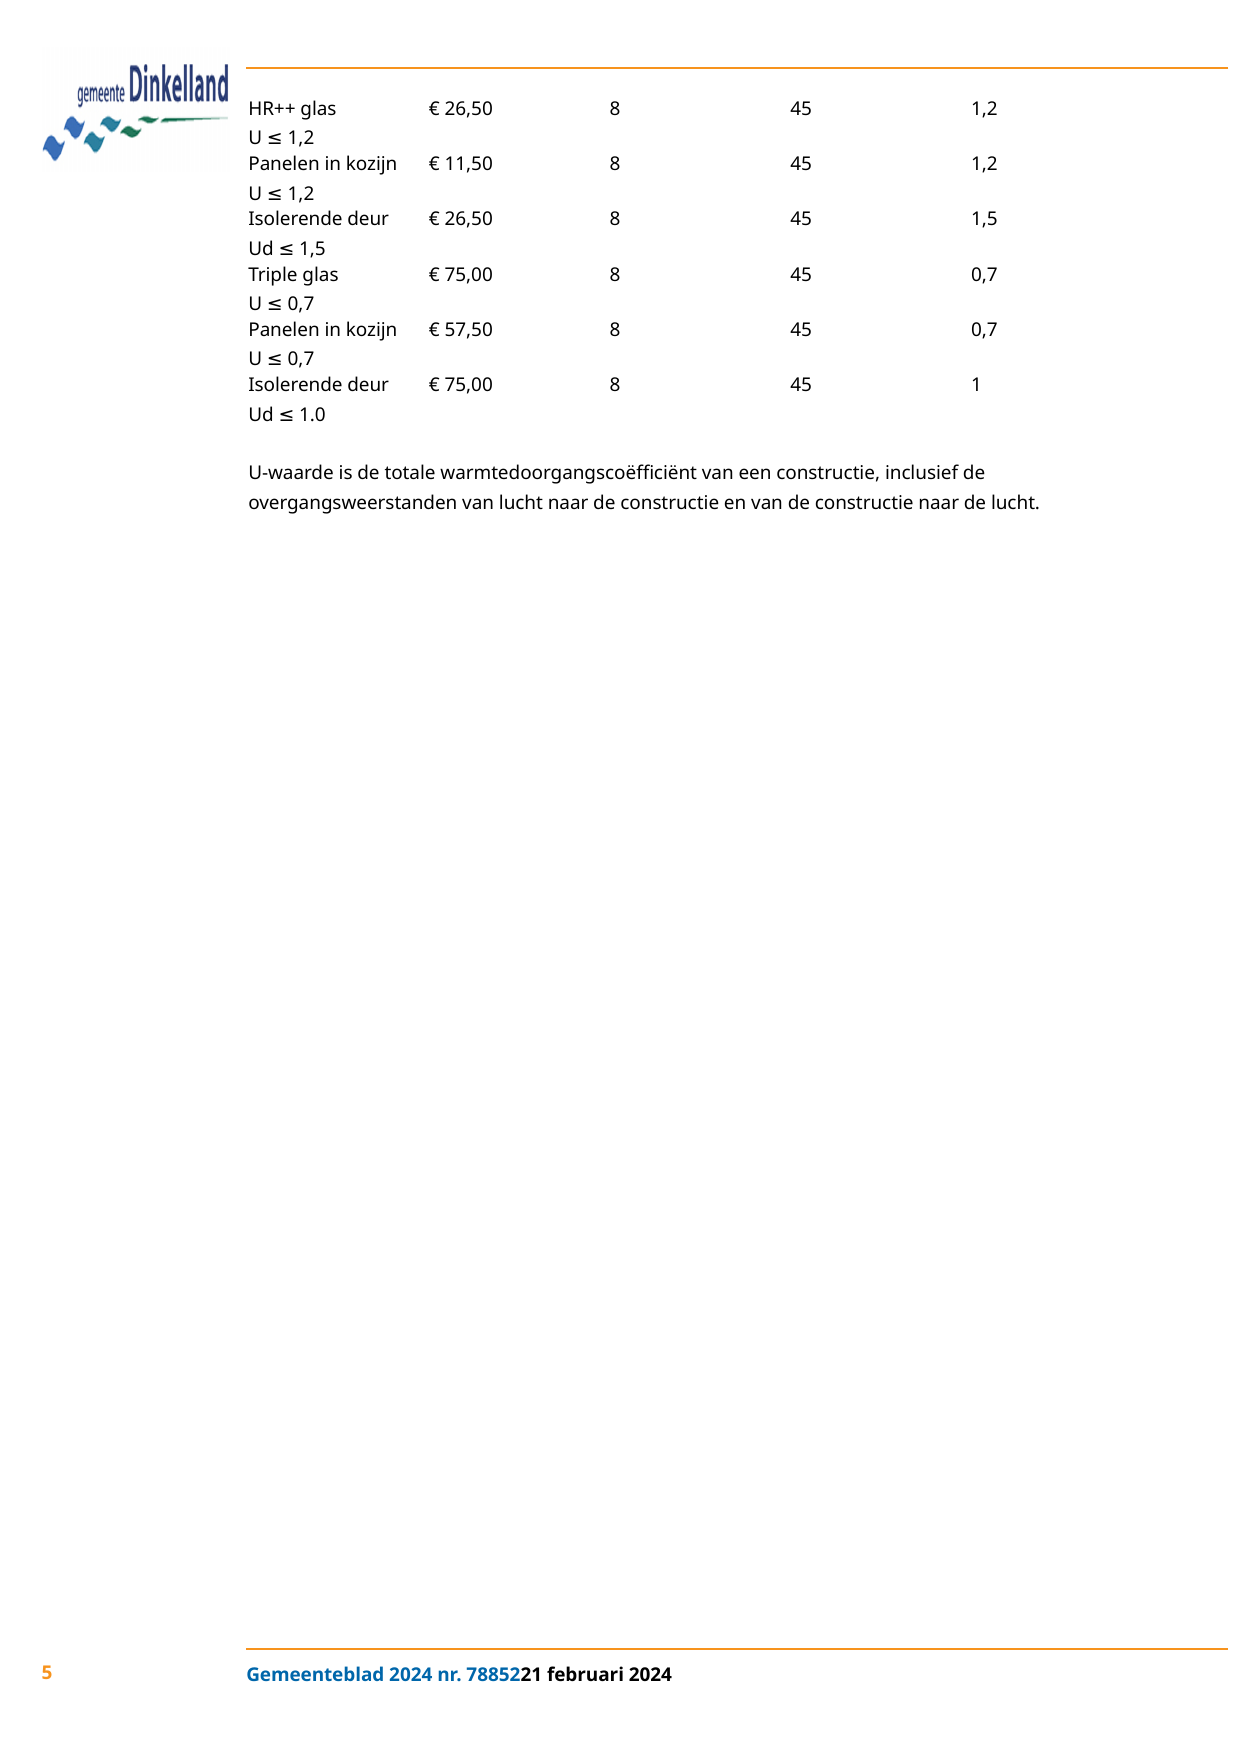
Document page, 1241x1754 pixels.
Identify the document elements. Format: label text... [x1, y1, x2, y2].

text U-waarde is de totale warmtedoorgangscoëfficiënt van een constructie, inclusief de overgangsweerstanden van lucht naar de constructie en van de constructie naar de lucht. [248, 459, 1152, 515]
table_cell 45 [790, 316, 971, 371]
table_cell 0,7 [971, 261, 1152, 316]
table_cell Isolerende deur Ud ≤ 1,5 [248, 205, 429, 261]
table_cell € 26,50 [429, 95, 609, 150]
table_cell € 75,00 [429, 261, 609, 316]
table_cell 45 [790, 150, 971, 205]
table_cell 8 [609, 95, 790, 150]
table_cell 1,5 [971, 205, 1152, 261]
table_cell 8 [609, 261, 790, 316]
table_cell Isolerende deur Ud ≤ 1.0 [248, 371, 429, 427]
table_cell 45 [790, 95, 971, 150]
table_cell HR++ glas U ≤ 1,2 [248, 95, 429, 150]
table_cell Panelen in kozijn U ≤ 0,7 [248, 316, 429, 371]
table_cell € 26,50 [429, 205, 609, 261]
table_cell 1,2 [971, 95, 1152, 150]
table_cell 8 [609, 316, 790, 371]
picture [41, 47, 231, 172]
table_cell € 11,50 [429, 150, 609, 205]
table_cell 1,2 [971, 150, 1152, 205]
table_cell Panelen in kozijn U ≤ 1,2 [248, 150, 429, 205]
table_cell 8 [609, 371, 790, 427]
table_cell 0,7 [971, 316, 1152, 371]
table_cell 1 [971, 371, 1152, 427]
table_cell 45 [790, 261, 971, 316]
table_cell 45 [790, 205, 971, 261]
table_cell 45 [790, 371, 971, 427]
table_cell € 75,00 [429, 371, 609, 427]
table_cell Triple glas U ≤ 0,7 [248, 261, 429, 316]
table_cell 8 [609, 150, 790, 205]
table_cell 8 [609, 205, 790, 261]
table_cell € 57,50 [429, 316, 609, 371]
